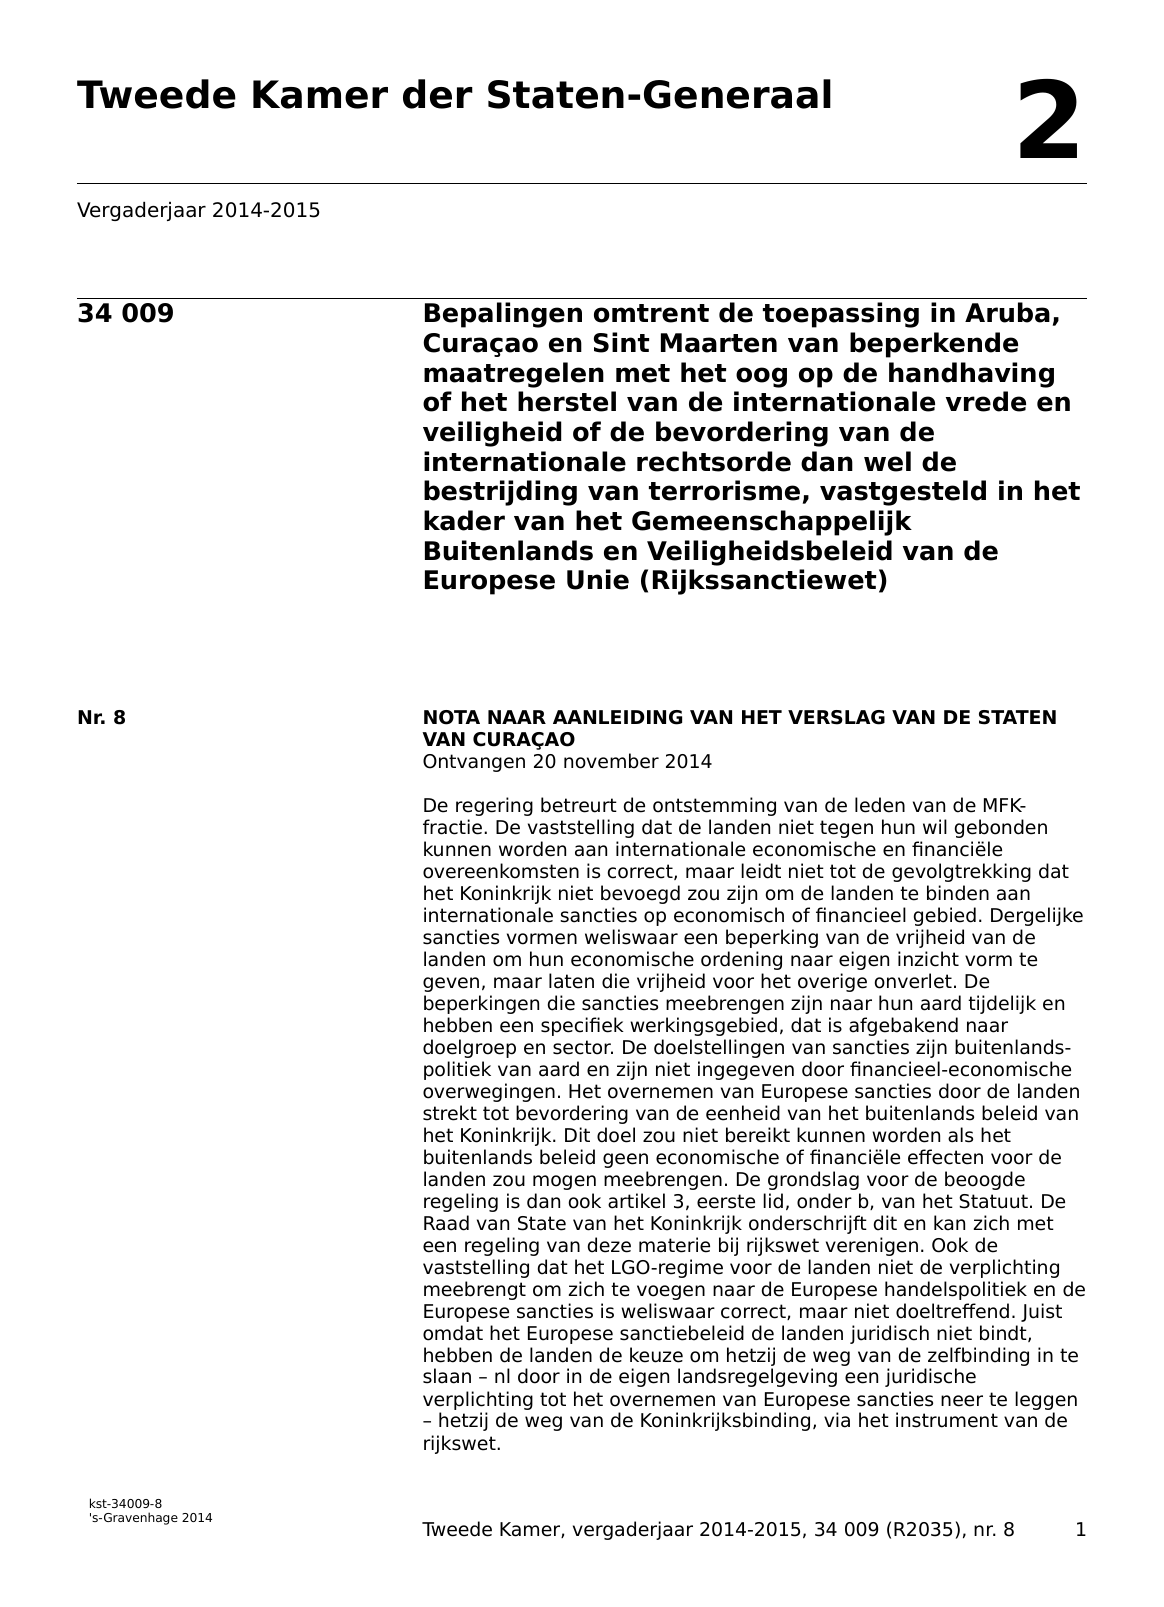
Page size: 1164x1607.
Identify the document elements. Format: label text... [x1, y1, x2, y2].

text Ontvangen 20 november 2014 [422, 751, 1087, 773]
text 's-Gravenhage 2014 [88, 1511, 323, 1525]
table_cell Vergaderjaar 2014-2015 [77, 184, 1087, 298]
subtitle Nr. 8 NOTA NAAR AANLEIDING VAN HET VERSLAG VAN DE STATEN VAN CURAÇAO [77, 707, 1087, 751]
text kst-34009-8 [88, 1497, 323, 1511]
subtitle 34 009 Bepalingen omtrent de toepassing in Aruba, Curaçao en Sint Maarten van beperkende maatregelen met het oog op de handhaving of het herstel van de internationale vrede en veiligheid of de bevordering van de internationale rechtsorde dan wel de bestrijding van terrorisme, vastgesteld in het kader van het Gemeenschappelijk Buitenlands en Veiligheidsbeleid van de Europese Unie (Rijkssanctiewet) [77, 299, 1087, 596]
table_header Tweede Kamer der Staten-Generaal [77, 59, 886, 183]
text De regering betreurt de ontstemming van de leden van de MFK-fractie. De vaststelling dat de landen niet tegen hun wil gebonden kunnen worden aan internationale economische en financiële overeenkomsten is correct, maar leidt niet tot de gevolgtrekking dat het Koninkrijk niet bevoegd zou zijn om de landen te binden aan internationale sancties op economisch of financieel gebied. Dergelijke sancties vormen weliswaar een beperking van de vrijheid van de landen om hun economische ordening naar eigen inzicht vorm te geven, maar laten die vrijheid voor het overige onverlet. De beperkingen die sancties meebrengen zijn naar hun aard tijdelijk en hebben een specifiek werkingsgebied, dat is afgebakend naar doelgroep en sector. De doelstellingen van sancties zijn buitenlands-politiek van aard en zijn niet ingegeven door financieel-economische overwegingen. Het overnemen van Europese sancties door de landen strekt tot bevordering van de eenheid van het buitenlands beleid van het Koninkrijk. Dit doel zou niet bereikt kunnen worden als het buitenlands beleid geen economische of financiële effecten voor de landen zou mogen meebrengen. De grondslag voor de beoogde regeling is dan ook artikel 3, eerste lid, onder b, van het Statuut. De Raad van State van het Koninkrijk onderschrijft dit en kan zich met een regeling van deze materie bij rijkswet verenigen. Ook de vaststelling dat het LGO-regime voor de landen niet de verplichting meebrengt om zich te voegen naar de Europese handelspolitiek en de Europese sancties is weliswaar correct, maar niet doeltreffend. Juist omdat het Europese sanctiebeleid de landen juridisch niet bindt, hebben de landen de keuze om hetzij de weg van de zelfbinding in te slaan – nl door in de eigen landsregelgeving een juridische verplichting tot het overnemen van Europese sancties neer te leggen – hetzij de weg van de Koninkrijksbinding, via het instrument van de rijkswet. [422, 795, 1087, 1454]
table_header 2 [886, 59, 1087, 183]
